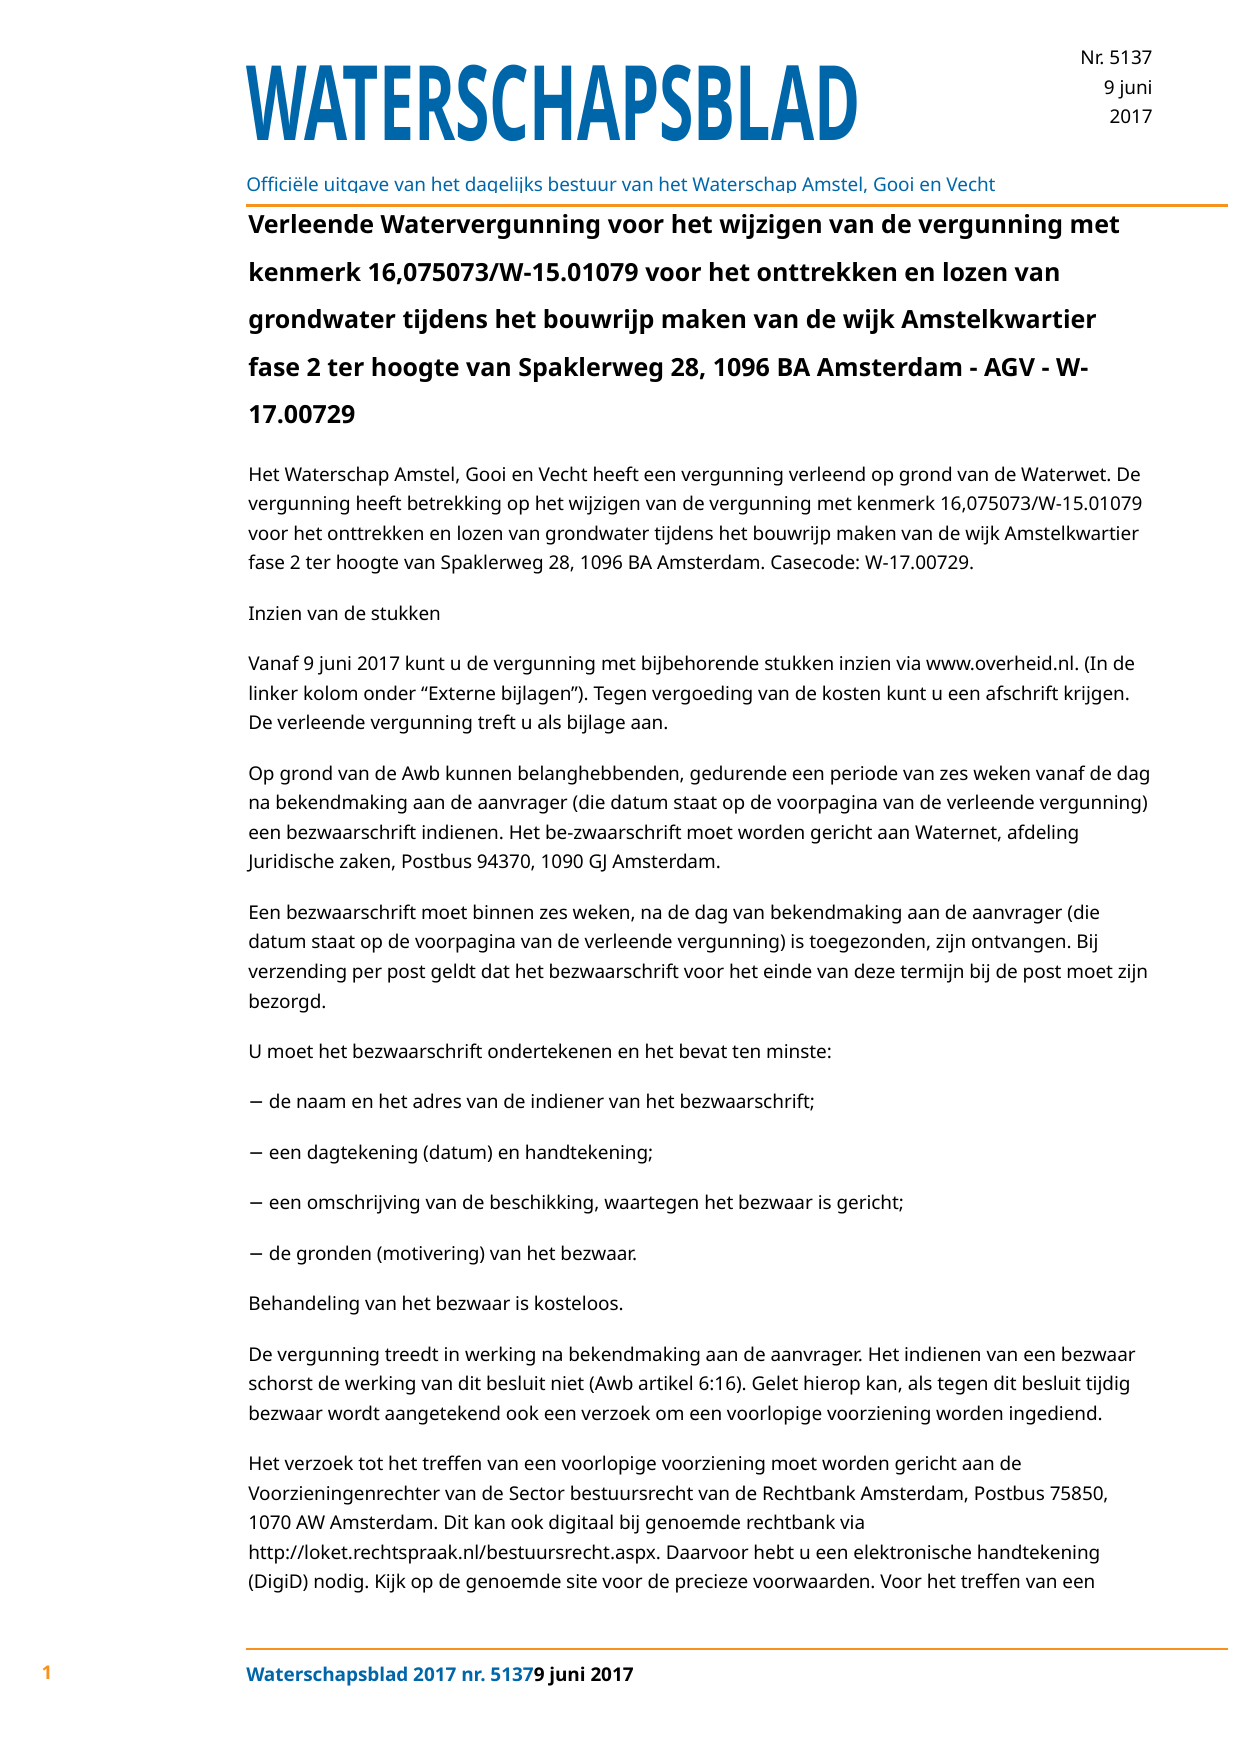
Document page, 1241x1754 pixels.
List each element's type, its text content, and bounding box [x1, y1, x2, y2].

text Verleende Watervergunning voor het wijzigen van de vergunning met kenmerk 16,075073/W-15.01079 voor het onttrekken en lozen van grondwater tijdens het bouwrijp maken van de wijk Amstelkwartier fase 2 ter hoogte van Spaklerweg 28, 1096 BA Amsterdam - AGV - W-17.00729 [248, 207, 1152, 431]
text − een omschrijving van de beschikking, waartegen het bezwaar is gericht; [248, 1189, 1152, 1215]
text − een dagtekening (datum) en handtekening; [248, 1139, 1152, 1165]
text − de gronden (motivering) van het bezwaar. [248, 1240, 1152, 1266]
text − de naam en het adres van de indiener van het bezwaarschrift; [248, 1089, 1152, 1114]
picture [41, 47, 231, 172]
text Behandeling van het bezwaar is kosteloos. [248, 1290, 1152, 1316]
text Vanaf 9 juni 2017 kunt u de vergunning met bijbehorende stukken inzien via www.overheid.nl. (In de linker kolom onder “Externe bijlagen”). Tegen vergoeding van de kosten kunt u een afschrift krijgen. De verleende vergunning treft u als bijlage aan. [248, 650, 1152, 735]
text De vergunning treedt in werking na bekendmaking aan de aanvrager. Het indienen van een bezwaar schorst de werking van dit besluit niet (Awb artikel 6:16). Gelet hierop kan, als tegen dit besluit tijdig bezwaar wordt aangetekend ook een verzoek om een voorlopige voorziening worden ingediend. [248, 1341, 1152, 1426]
text Het Waterschap Amstel, Gooi en Vecht heeft een vergunning verleend op grond van de Waterwet. De vergunning heeft betrekking op het wijzigen van de vergunning met kenmerk 16,075073/W-15.01079 voor het onttrekken en lozen van grondwater tijdens het bouwrijp maken van de wijk Amstelkwartier fase 2 ter hoogte van Spaklerweg 28, 1096 BA Amsterdam. Casecode: W-17.00729. [248, 461, 1152, 575]
text U moet het bezwaarschrift ondertekenen en het bevat ten minste: [248, 1038, 1152, 1064]
text Het verzoek tot het treffen van een voorlopige voorziening moet worden gericht aan de Voorzieningenrechter van de Sector bestuursrecht van de Rechtbank Amsterdam, Postbus 75850, 1070 AW Amsterdam. Dit kan ook digitaal bij genoemde rechtbank via http://loket.rechtspraak.nl/bestuursrecht.aspx. Daarvoor hebt u een elektronische handtekening (DigiD) nodig. Kijk op de genoemde site voor de precieze voorwaarden. Voor het treffen van een [248, 1450, 1152, 1594]
text Inzien van de stukken [248, 600, 1152, 626]
text Op grond van de Awb kunnen belanghebbenden, gedurende een periode van zes weken vanaf de dag na bekendmaking aan de aanvrager (die datum staat op de voorpagina van de verleende vergunning) een bezwaarschrift indienen. Het be-zwaarschrift moet worden gericht aan Waternet, afdeling Juridische zaken, Postbus 94370, 1090 GJ Amsterdam. [248, 760, 1152, 874]
text Een bezwaarschrift moet binnen zes weken, na de dag van bekendmaking aan de aanvrager (die datum staat op de voorpagina van de verleende vergunning) is toegezonden, zijn ontvangen. Bij verzending per post geldt dat het bezwaarschrift voor het einde van deze termijn bij de post moet zijn bezorgd. [248, 899, 1152, 1013]
